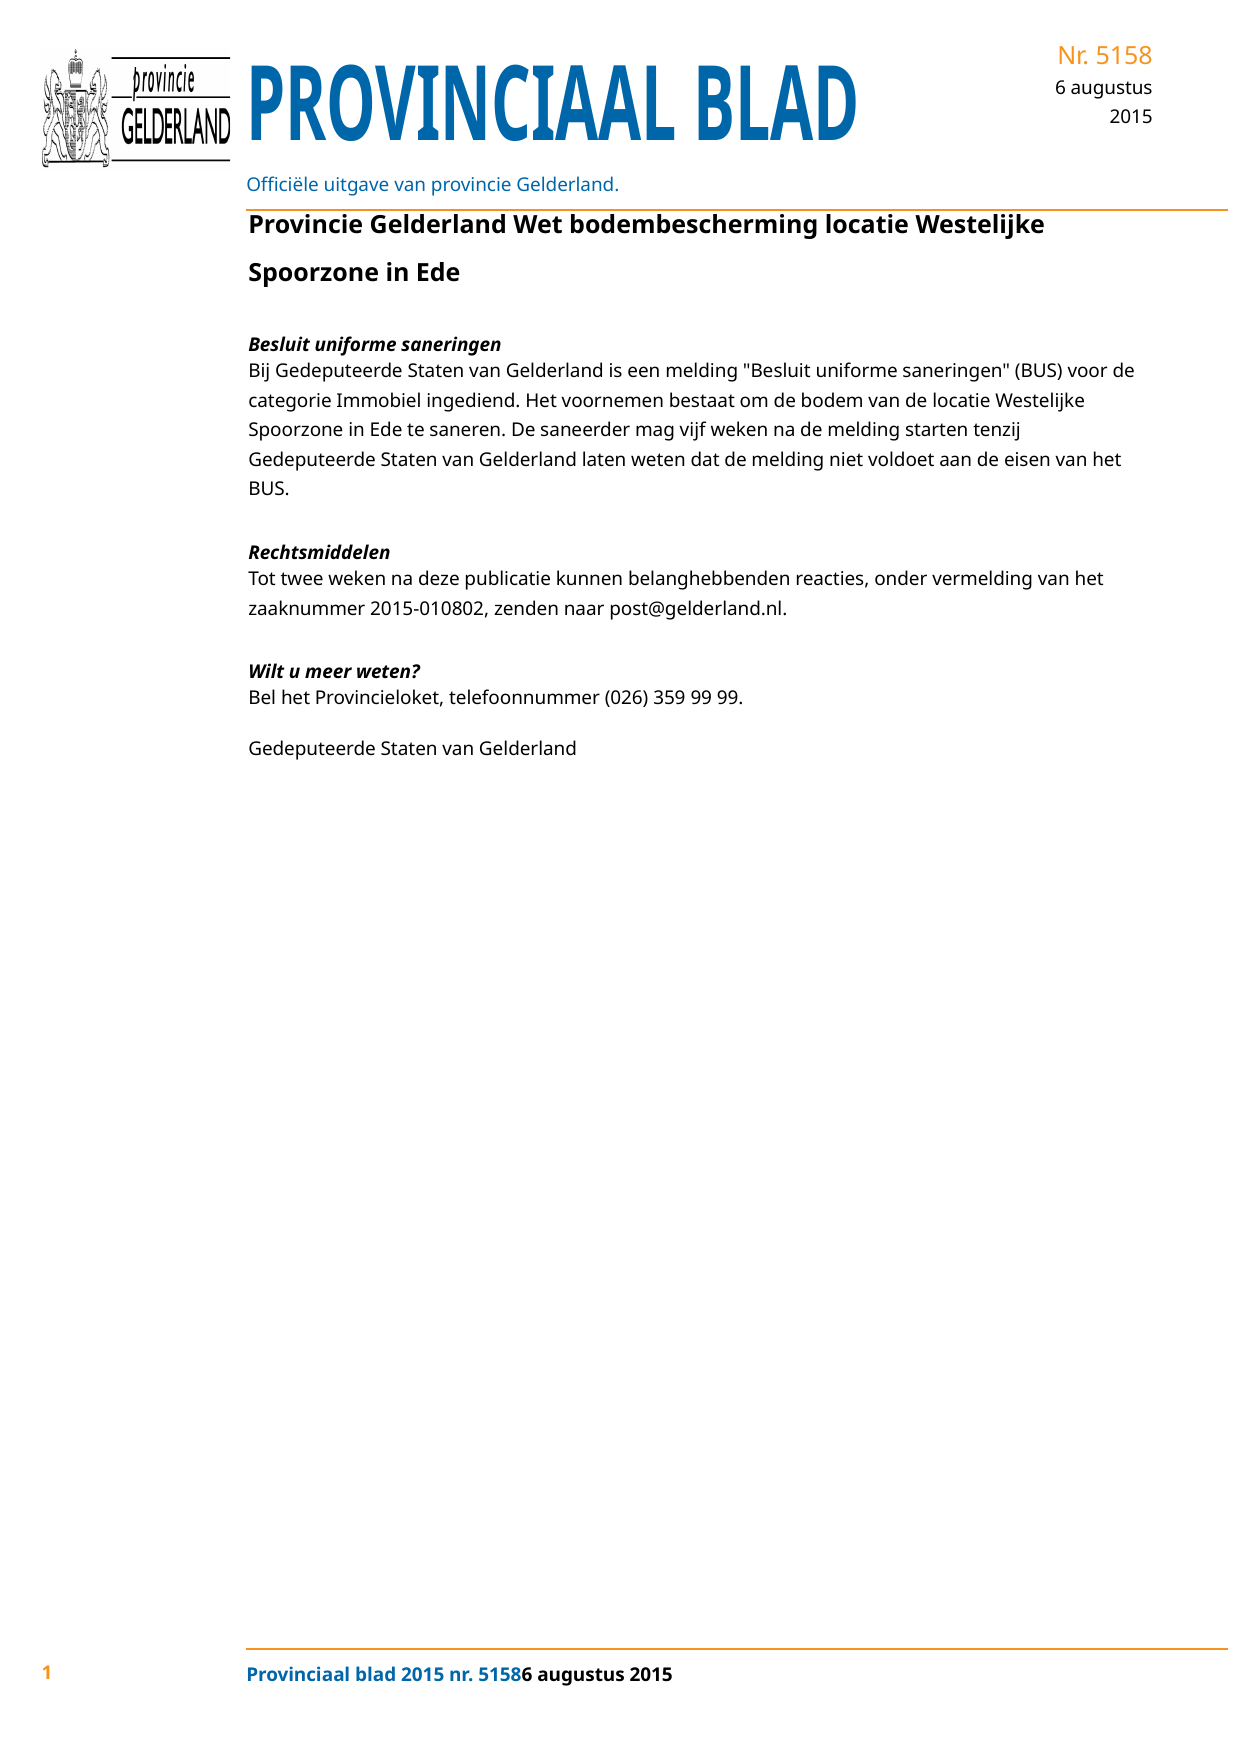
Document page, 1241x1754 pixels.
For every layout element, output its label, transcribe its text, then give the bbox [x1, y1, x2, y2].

text Provincie Gelderland Wet bodembescherming locatie Westelijke Spoorzone in Ede [248, 211, 1152, 288]
text Rechtsmiddelen [248, 539, 1152, 565]
text Bij Gedeputeerde Staten van Gelderland is een melding "Besluit uniforme saneringen" (BUS) voor de categorie Immobiel ingediend. Het voornemen bestaat om de bodem van de locatie Westelijke Spoorzone in Ede te saneren. De saneerder mag vijf weken na de melding starten tenzij Gedeputeerde Staten van Gelderland laten weten dat de melding niet voldoet aan de eisen van het BUS. [248, 357, 1152, 501]
text Wilt u meer weten? [248, 659, 1152, 684]
text Tot twee weken na deze publicatie kunnen belanghebbenden reacties, onder vermelding van het zaaknummer 2015-010802, zenden naar post@gelderland.nl. [248, 565, 1152, 621]
text Bel het Provincieloket, telefoonnummer (026) 359 99 99. [248, 684, 1152, 710]
text Gedeputeerde Staten van Gelderland [248, 735, 1152, 761]
picture [41, 47, 231, 172]
text Besluit uniforme saneringen [248, 331, 1152, 357]
